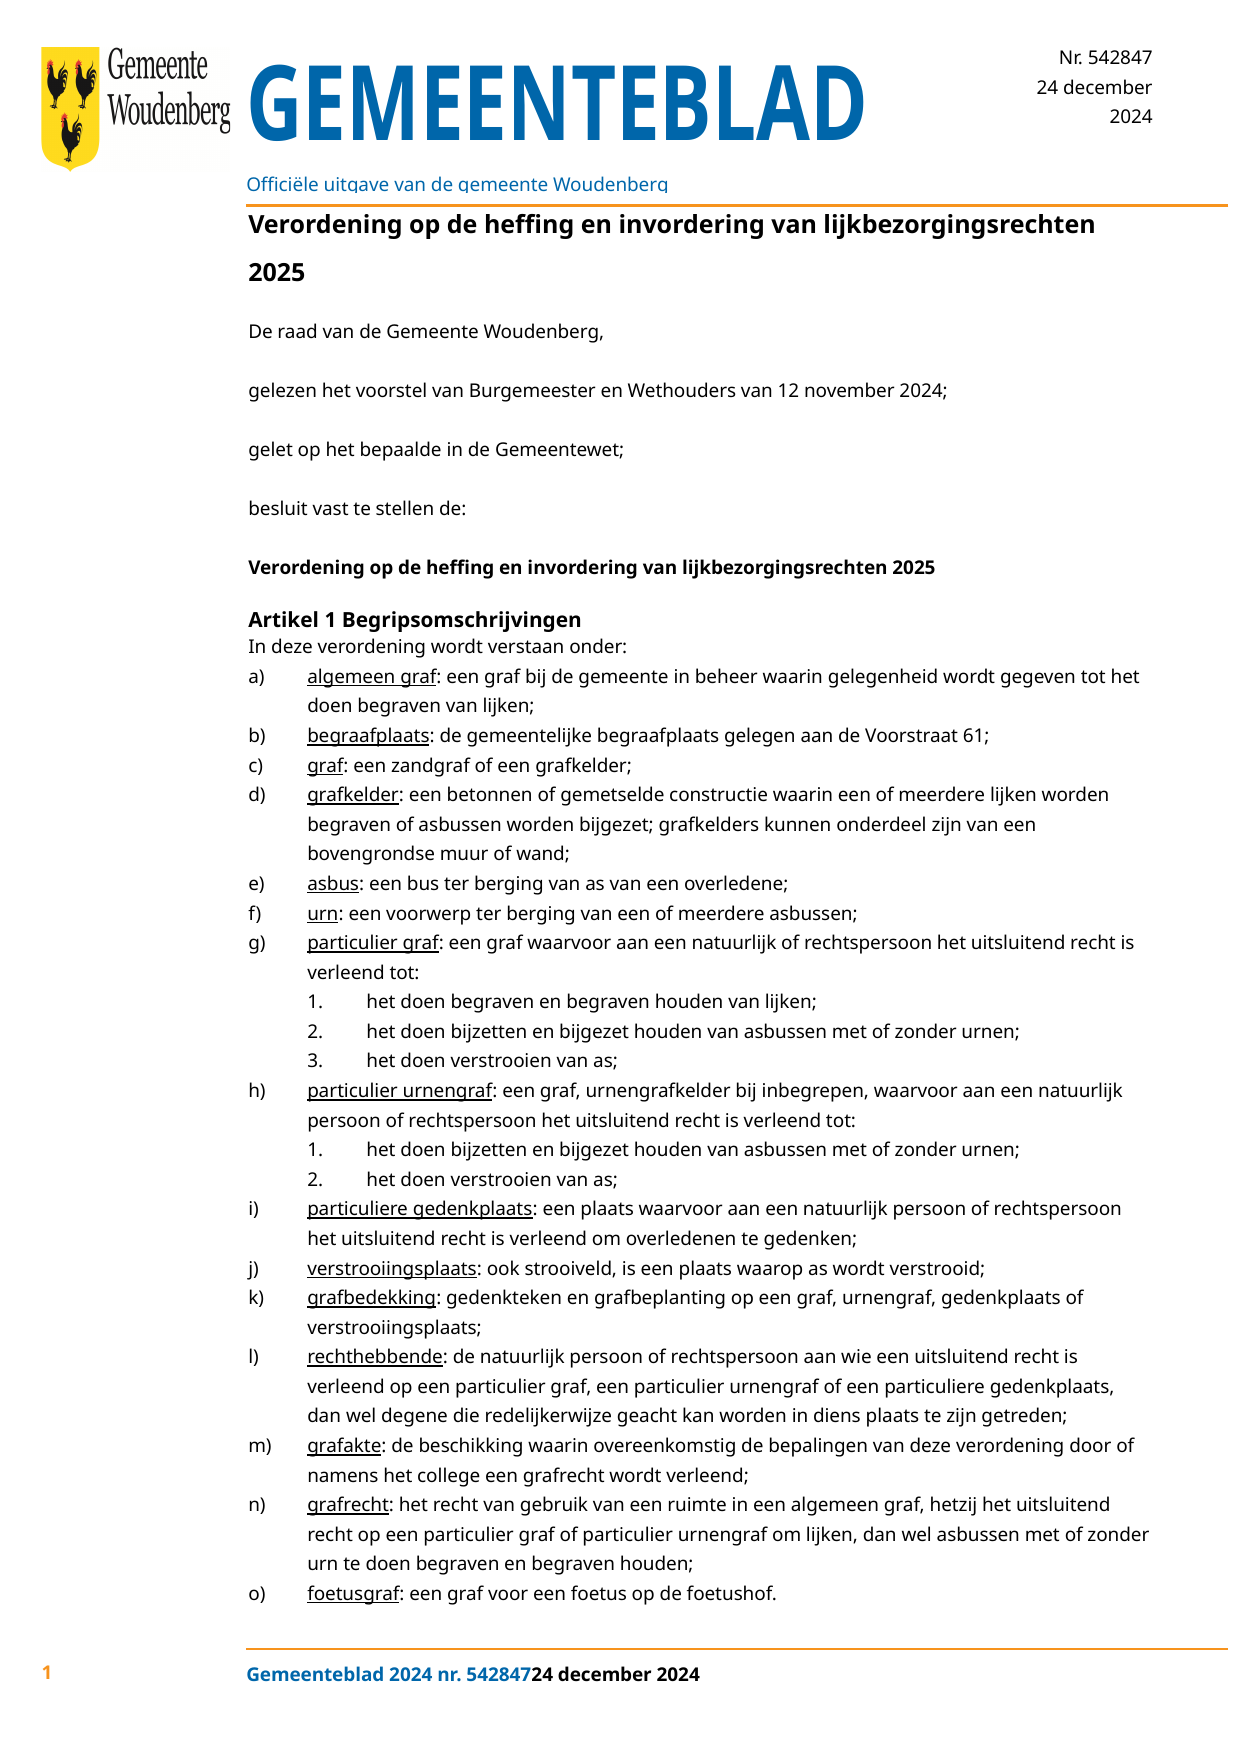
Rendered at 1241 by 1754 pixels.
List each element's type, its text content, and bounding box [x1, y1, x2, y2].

list graf: een zandgraf of een grafkelder; [248, 752, 1152, 777]
text In deze verordening wordt verstaan onder: [248, 633, 1152, 659]
list het doen bijzetten en bijgezet houden van asbussen met of zonder urnen; [307, 1018, 1152, 1044]
text Verordening op de heffing en invordering van lijkbezorgingsrechten 2025 [248, 207, 1152, 288]
list rechthebbende: de natuurlijk persoon of rechtspersoon aan wie een uitsluitend recht is verleend op een particulier graf, een particulier urnengraf of een particuliere gedenkplaats, dan wel degene die redelijkerwijze geacht kan worden in diens plaats te zijn getreden; [248, 1343, 1152, 1428]
text Artikel 1 Begripsomschrijvingen [248, 605, 1152, 633]
list urn: een voorwerp ter berging van een of meerdere asbussen; [248, 900, 1152, 925]
list foetusgraf: een graf voor een foetus op de foetushof. [248, 1580, 1152, 1606]
list grafrecht: het recht van gebruik van een ruimte in een algemeen graf, hetzij het uitsluitend recht op een particulier graf of particulier urnengraf om lijken, dan wel asbussen met of zonder urn te doen begraven en begraven houden; [248, 1491, 1152, 1576]
text gelet op het bepaalde in de Gemeentewet; [248, 436, 1152, 462]
list verstrooiingsplaats: ook strooiveld, is een plaats waarop as wordt verstrooid; [248, 1255, 1152, 1280]
text De raad van de Gemeente Woudenberg, [248, 318, 1152, 344]
list particulier urnengraf: een graf, urnengrafkelder bij inbegrepen, waarvoor aan een natuurlijk persoon of rechtspersoon het uitsluitend recht is verleend tot: [248, 1077, 1152, 1132]
list particulier graf: een graf waarvoor aan een natuurlijk of rechtspersoon het uitsluitend recht is verleend tot: [248, 929, 1152, 984]
list het doen begraven en begraven houden van lijken; [307, 988, 1152, 1014]
list particuliere gedenkplaats: een plaats waarvoor aan een natuurlijk persoon of rechtspersoon het uitsluitend recht is verleend om overledenen te gedenken; [248, 1196, 1152, 1251]
list grafbedekking: gedenkteken en grafbeplanting op een graf, urnengraf, gedenkplaats of verstrooiingsplaats; [248, 1284, 1152, 1339]
text gelezen het voorstel van Burgemeester en Wethouders van 12 november 2024; [248, 377, 1152, 403]
list het doen verstrooien van as; [307, 1166, 1152, 1192]
list het doen bijzetten en bijgezet houden van asbussen met of zonder urnen; [307, 1136, 1152, 1162]
list algemeen graf: een graf bij de gemeente in beheer waarin gelegenheid wordt gegeven tot het doen begraven van lijken; [248, 663, 1152, 718]
text besluit vast te stellen de: [248, 495, 1152, 521]
list het doen verstrooien van as; [307, 1048, 1152, 1073]
list grafakte: de beschikking waarin overeenkomstig de bepalingen van deze verordening door of namens het college een grafrecht wordt verleend; [248, 1432, 1152, 1487]
list grafkelder: een betonnen of gemetselde constructie waarin een of meerdere lijken worden begraven of asbussen worden bijgezet; grafkelders kunnen onderdeel zijn van een bovengrondse muur of wand; [248, 781, 1152, 866]
picture [41, 47, 231, 172]
text Verordening op de heffing en invordering van lijkbezorgingsrechten 2025 [248, 554, 1152, 580]
list begraafplaats: de gemeentelijke begraafplaats gelegen aan de Voorstraat 61; [248, 722, 1152, 748]
list asbus: een bus ter berging van as van een overledene; [248, 870, 1152, 896]
